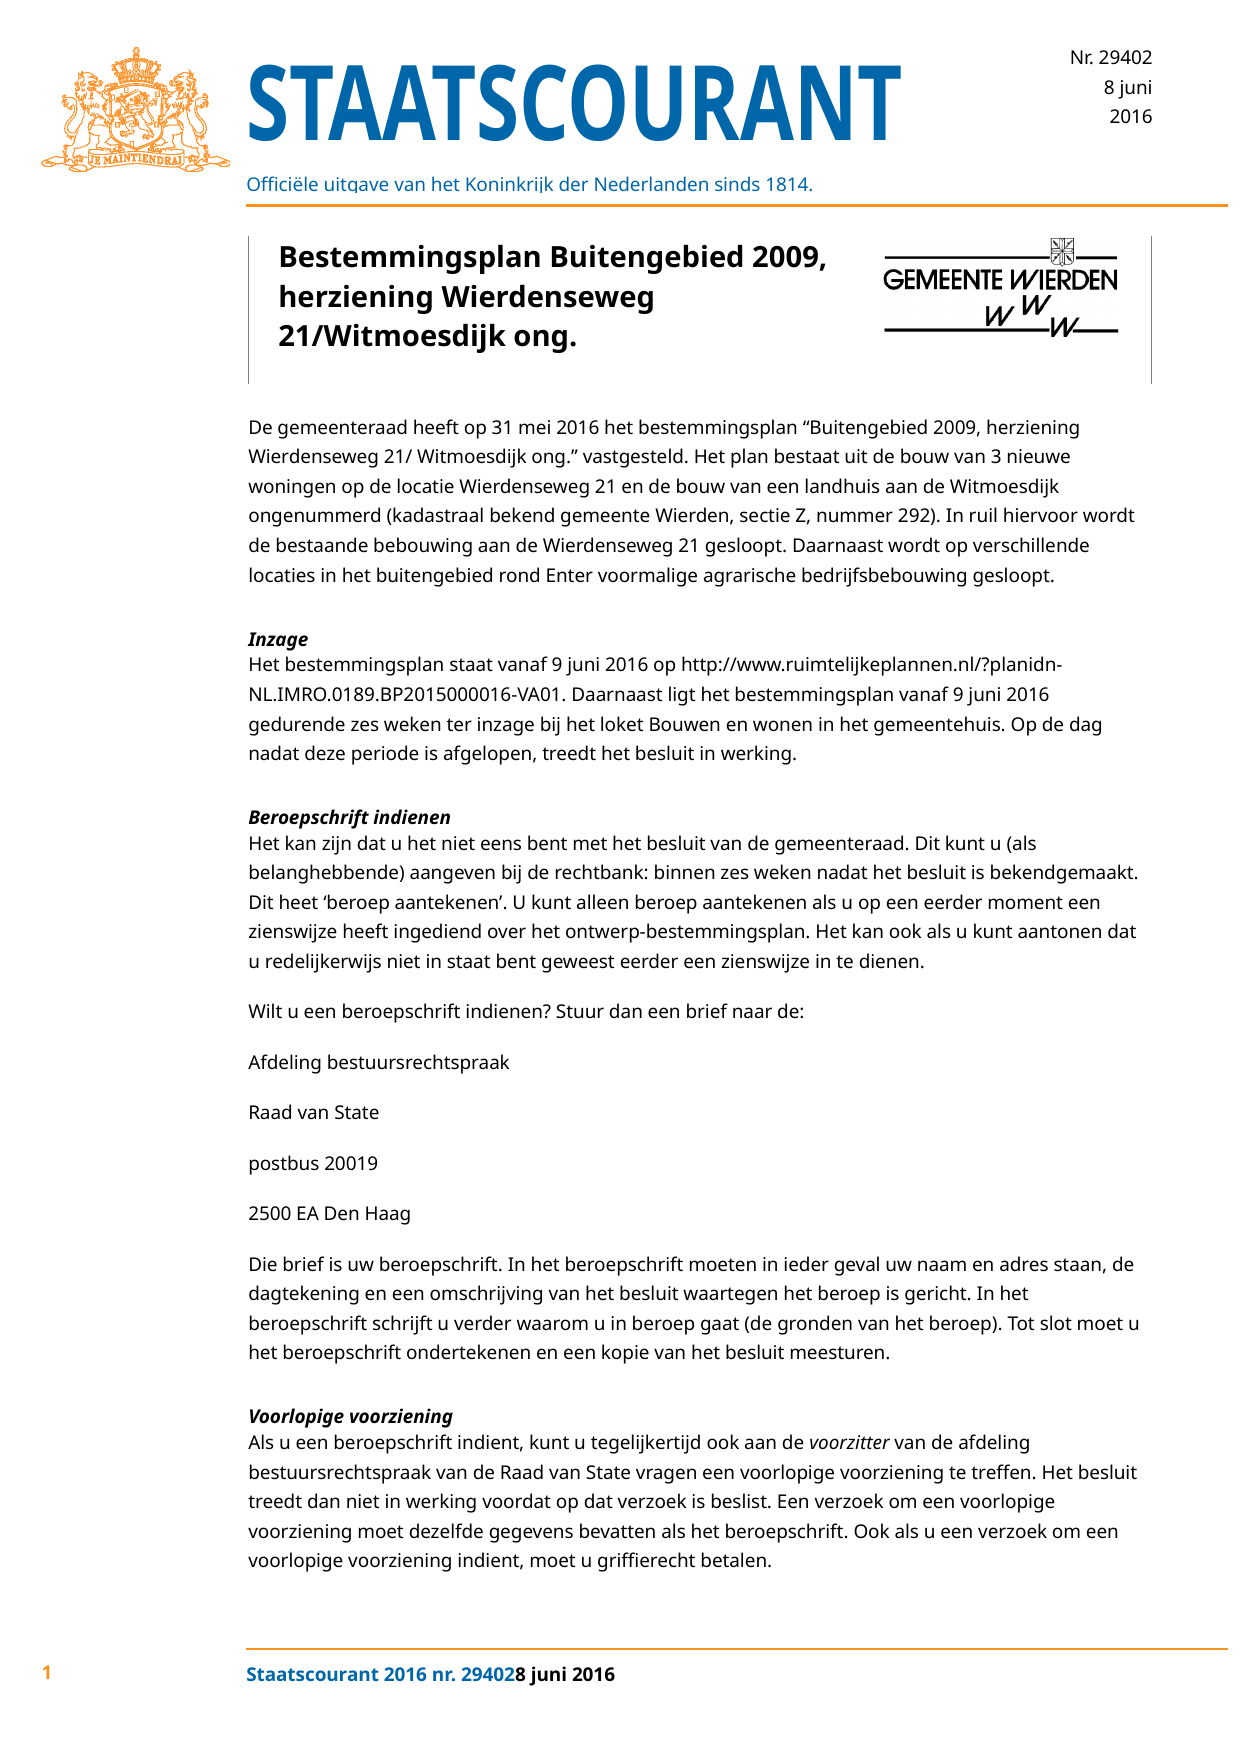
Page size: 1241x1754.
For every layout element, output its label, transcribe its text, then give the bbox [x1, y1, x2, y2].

text postbus 20019 [248, 1150, 1152, 1176]
text Die brief is uw beroepschrift. In het beroepschrift moeten in ieder geval uw naam en adres staan, de dagtekening en een omschrijving van het besluit waartegen het beroep is gericht. In het beroepschrift schrijft u verder waarom u in beroep gaat (de gronden van het beroep). Tot slot moet u het beroepschrift ondertekenen en een kopie van het besluit meesturen. [248, 1251, 1152, 1365]
table_header [850, 236, 1151, 384]
picture [41, 47, 231, 172]
text Afdeling bestuursrechtspraak [248, 1049, 1152, 1075]
text Wilt u een beroepschrift indienen? Stuur dan een brief naar de: [248, 999, 1152, 1024]
text Raad van State [248, 1099, 1152, 1125]
text Het kan zijn dat u het niet eens bent met het besluit van de gemeenteraad. Dit kunt u (als belanghebbende) aangeven bij de rechtbank: binnen zes weken nadat het besluit is bekendgemaakt. Dit heet ‘beroep aantekenen’. U kunt alleen beroep aantekenen als u op een eerder moment een zienswijze heeft ingediend over het ontwerp-bestemmingsplan. Het kan ook als u kunt aantonen dat u redelijkerwijs niet in staat bent geweest eerder een zienswijze in te dienen. [248, 830, 1152, 974]
table_header Bestemmingsplan Buitengebied 2009, herziening Wierdenseweg 21/Witmoesdijk ong. [249, 236, 850, 384]
text Het bestemmingsplan staat vanaf 9 juni 2016 op http://www.ruimtelijkeplannen.nl/?planidn-NL.IMRO.0189.BP2015000016-VA01. Daarnaast ligt het bestemmingsplan vanaf 9 juni 2016 gedurende zes weken ter inzage bij het loket Bouwen en wonen in het gemeentehuis. Op de dag nadat deze periode is afgelopen, treedt het besluit in werking. [248, 652, 1152, 766]
text Als u een beroepschrift indient, kunt u tegelijkertijd ook aan de voorzitter van de afdeling bestuursrechtspraak van de Raad van State vragen een voorlopige voorziening te treffen. Het besluit treedt dan niet in werking voordat op dat verzoek is beslist. Een verzoek om een voorlopige voorziening moet dezelfde gegevens bevatten als het beroepschrift. Ook als u een verzoek om een voorlopige voorziening indient, moet u griffierecht betalen. [248, 1429, 1152, 1573]
text De gemeenteraad heeft op 31 mei 2016 het bestemmingsplan “Buitengebied 2009, herziening Wierdenseweg 21/ Witmoesdijk ong.” vastgesteld. Het plan bestaat uit de bouw van 3 nieuwe woningen op de locatie Wierdenseweg 21 en de bouw van een landhuis aan de Witmoesdijk ongenummerd (kadastraal bekend gemeente Wierden, sectie Z, nummer 292). In ruil hiervoor wordt de bestaande bebouwing aan de Wierdenseweg 21 gesloopt. Daarnaast wordt op verschillende locaties in het buitengebied rond Enter voormalige agrarische bedrijfsbebouwing gesloopt. [248, 414, 1152, 588]
text Voorlopige voorziening [248, 1403, 1152, 1429]
text 2500 EA Den Haag [248, 1200, 1152, 1226]
text Inzage [248, 626, 1152, 652]
picture [882, 236, 1119, 338]
text Beroepschrift indienen [248, 804, 1152, 830]
